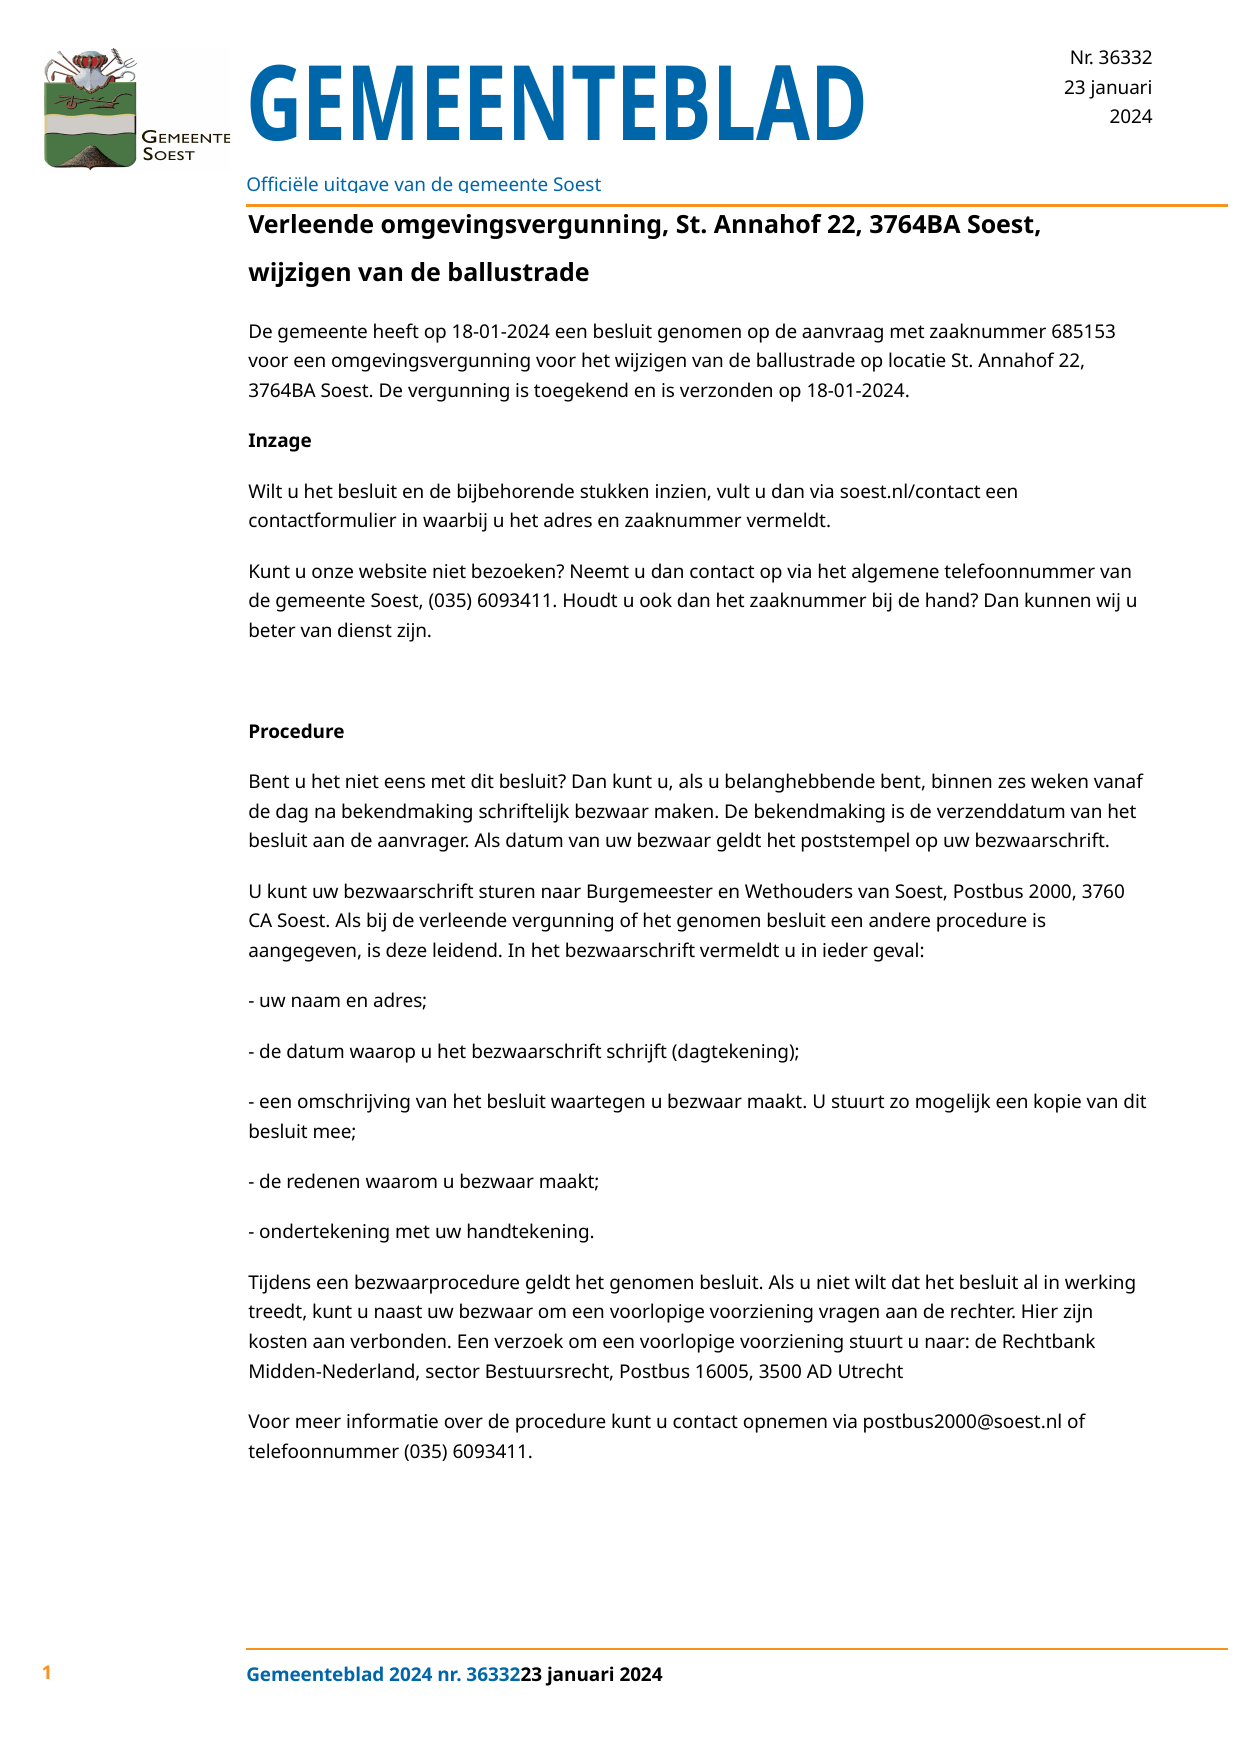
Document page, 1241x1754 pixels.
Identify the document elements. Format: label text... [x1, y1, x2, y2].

text Wilt u het besluit en de bijbehorende stukken inzien, vult u dan via soest.nl/contact een contactformulier in waarbij u het adres en zaaknummer vermeldt. [248, 478, 1152, 533]
text Voor meer informatie over de procedure kunt u contact opnemen via postbus2000@soest.nl of telefoonnummer (035) 6093411. [248, 1408, 1152, 1464]
text - een omschrijving van het besluit waartegen u bezwaar maakt. U stuurt zo mogelijk een kopie van dit besluit mee; [248, 1088, 1152, 1144]
text - de redenen waarom u bezwaar maakt; [248, 1168, 1152, 1194]
text - de datum waarop u het bezwaarschrift schrijft (dagtekening); [248, 1038, 1152, 1064]
text De gemeente heeft op 18-01-2024 een besluit genomen op de aanvraag met zaaknummer 685153 voor een omgevingsvergunning voor het wijzigen van de ballustrade op locatie St. Annahof 22, 3764BA Soest. De vergunning is toegekend en is verzonden op 18-01-2024. [248, 318, 1152, 403]
text Verleende omgevingsvergunning, St. Annahof 22, 3764BA Soest, wijzigen van de ballustrade [248, 207, 1152, 288]
text - ondertekening met uw handtekening. [248, 1219, 1152, 1244]
text Inzage [248, 427, 1152, 453]
text Kunt u onze website niet bezoeken? Neemt u dan contact op via het algemene telefoonnummer van de gemeente Soest, (035) 6093411. Houdt u ook dan het zaaknummer bij de hand? Dan kunnen wij u beter van dienst zijn. [248, 558, 1152, 643]
text U kunt uw bezwaarschrift sturen naar Burgemeester en Wethouders van Soest, Postbus 2000, 3760 CA Soest. Als bij de verleende vergunning of het genomen besluit een andere procedure is aangegeven, is deze leidend. In het bezwaarschrift vermeldt u in ieder geval: [248, 878, 1152, 963]
text Tijdens een bezwaarprocedure geldt het genomen besluit. Als u niet wilt dat het besluit al in werking treedt, kunt u naast uw bezwaar om een voorlopige voorziening vragen aan de rechter. Hier zijn kosten aan verbonden. Een verzoek om een voorlopige voorziening stuurt u naar: de Rechtbank Midden-Nederland, sector Bestuursrecht, Postbus 16005, 3500 AD Utrecht [248, 1269, 1152, 1384]
text - uw naam en adres; [248, 987, 1152, 1013]
text Procedure [248, 718, 1152, 744]
text Bent u het niet eens met dit besluit? Dan kunt u, als u belanghebbende bent, binnen zes weken vanaf de dag na bekendmaking schriftelijk bezwaar maken. De bekendmaking is de verzenddatum van het besluit aan de aanvrager. Als datum van uw bezwaar geldt het poststempel op uw bezwaarschrift. [248, 768, 1152, 853]
picture [41, 47, 231, 172]
